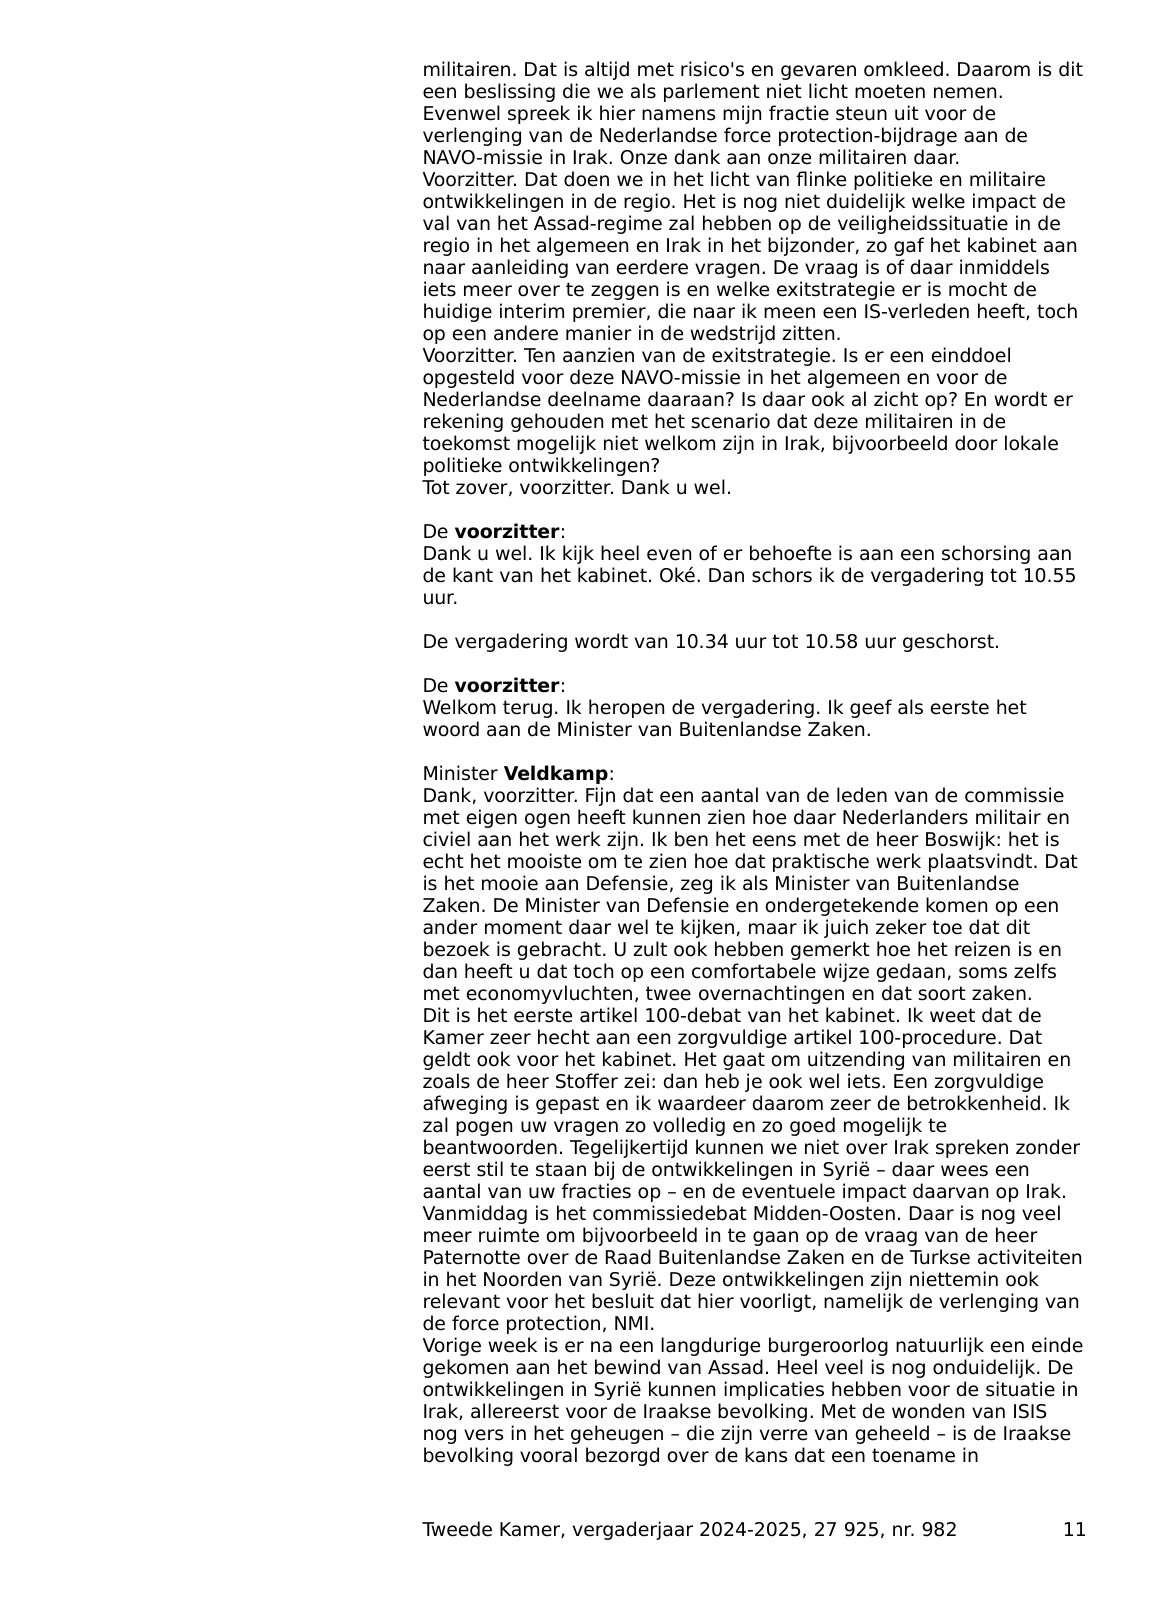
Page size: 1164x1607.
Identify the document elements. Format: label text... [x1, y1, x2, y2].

text militairen. Dat is altijd met risico's en gevaren omkleed. Daarom is dit een beslissing die we als parlement niet licht moeten nemen. Evenwel spreek ik hier namens mijn fractie steun uit voor de verlenging van de Nederlandse force protection-bijdrage aan de NAVO-missie in Irak. Onze dank aan onze militairen daar. [422, 59, 1087, 169]
text Vorige week is er na een langdurige burgeroorlog natuurlijk een einde gekomen aan het bewind van Assad. Heel veel is nog onduidelijk. De ontwikkelingen in Syrië kunnen implicaties hebben voor de situatie in Irak, allereerst voor de Iraakse bevolking. Met de wonden van ISIS nog vers in het geheugen – die zijn verre van geheeld – is de Iraakse bevolking vooral bezorgd over de kans dat een toename in [422, 1335, 1087, 1467]
text Tot zover, voorzitter. Dank u wel. [422, 477, 1087, 499]
text De voorzitter: [422, 521, 1087, 543]
text Minister Veldkamp: [422, 763, 1087, 785]
text Dit is het eerste artikel 100-debat van het kabinet. Ik weet dat de Kamer zeer hecht aan een zorgvuldige artikel 100-procedure. Dat geldt ook voor het kabinet. Het gaat om uitzending van militairen en zoals de heer Stoffer zei: dan heb je ook wel iets. Een zorgvuldige afweging is gepast en ik waardeer daarom zeer de betrokkenheid. Ik zal pogen uw vragen zo volledig en zo goed mogelijk te beantwoorden. Tegelijkertijd kunnen we niet over Irak spreken zonder eerst stil te staan bij de ontwikkelingen in Syrië – daar wees een aantal van uw fracties op – en de eventuele impact daarvan op Irak. Vanmiddag is het commissiedebat Midden-Oosten. Daar is nog veel meer ruimte om bijvoorbeeld in te gaan op de vraag van de heer Paternotte over de Raad Buitenlandse Zaken en de Turkse activiteiten in het Noorden van Syrië. Deze ontwikkelingen zijn niettemin ook relevant voor het besluit dat hier voorligt, namelijk de verlenging van de force protection, NMI. [422, 1005, 1087, 1335]
text Dank, voorzitter. Fijn dat een aantal van de leden van de commissie met eigen ogen heeft kunnen zien hoe daar Nederlanders militair en civiel aan het werk zijn. Ik ben het eens met de heer Boswijk: het is echt het mooiste om te zien hoe dat praktische werk plaatsvindt. Dat is het mooie aan Defensie, zeg ik als Minister van Buitenlandse Zaken. De Minister van Defensie en ondergetekende komen op een ander moment daar wel te kijken, maar ik juich zeker toe dat dit bezoek is gebracht. U zult ook hebben gemerkt hoe het reizen is en dan heeft u dat toch op een comfortabele wijze gedaan, soms zelfs met economyvluchten, twee overnachtingen en dat soort zaken. [422, 785, 1087, 1005]
text Voorzitter. Dat doen we in het licht van flinke politieke en militaire ontwikkelingen in de regio. Het is nog niet duidelijk welke impact de val van het Assad-regime zal hebben op de veiligheidssituatie in de regio in het algemeen en Irak in het bijzonder, zo gaf het kabinet aan naar aanleiding van eerdere vragen. De vraag is of daar inmiddels iets meer over te zeggen is en welke exitstrategie er is mocht de huidige interim premier, die naar ik meen een IS-verleden heeft, toch op een andere manier in de wedstrijd zitten. [422, 169, 1087, 345]
text De vergadering wordt van 10.34 uur tot 10.58 uur geschorst. [422, 631, 1087, 653]
text Welkom terug. Ik heropen de vergadering. Ik geef als eerste het woord aan de Minister van Buitenlandse Zaken. [422, 697, 1087, 741]
text De voorzitter: [422, 675, 1087, 697]
text Dank u wel. Ik kijk heel even of er behoefte is aan een schorsing aan de kant van het kabinet. Oké. Dan schors ik de vergadering tot 10.55 uur. [422, 543, 1087, 609]
text Voorzitter. Ten aanzien van de exitstrategie. Is er een einddoel opgesteld voor deze NAVO-missie in het algemeen en voor de Nederlandse deelname daaraan? Is daar ook al zicht op? En wordt er rekening gehouden met het scenario dat deze militairen in de toekomst mogelijk niet welkom zijn in Irak, bijvoorbeeld door lokale politieke ontwikkelingen? [422, 345, 1087, 477]
